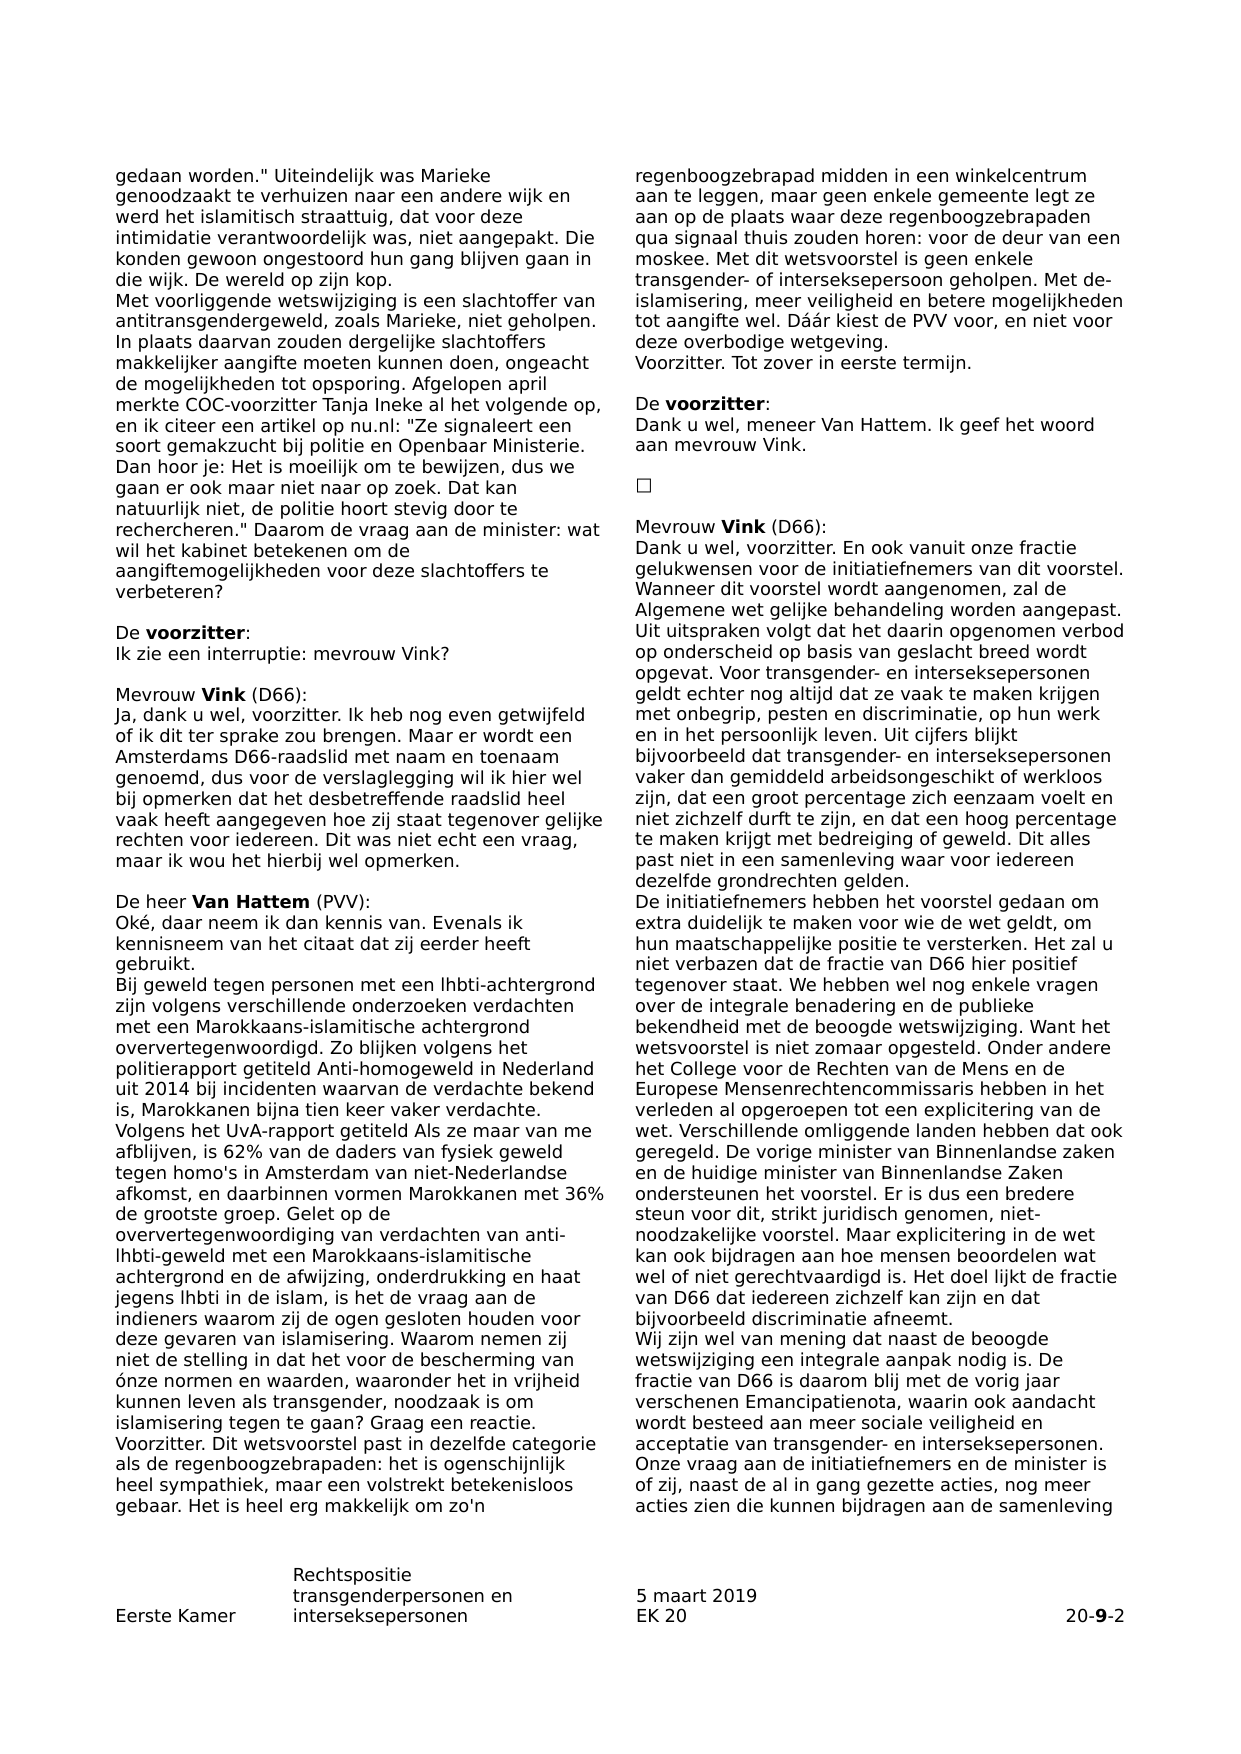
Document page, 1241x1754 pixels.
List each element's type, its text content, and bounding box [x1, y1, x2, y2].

text De voorzitter: [115, 623, 605, 643]
text Oké, daar neem ik dan kennis van. Evenals ik kennisneem van het citaat dat zij eerder heeft gebruikt. [115, 912, 605, 975]
text Ja, dank u wel, voorzitter. Ik heb nog even getwijfeld of ik dit ter sprake zou brengen. Maar er wordt een Amsterdams D66-raadslid met naam en toenaam genoemd, dus voor de verslaglegging wil ik hier wel bij opmerken dat het desbetreffende raadslid heel vaak heeft aangegeven hoe zij staat tegenover gelijke rechten voor iedereen. Dit was niet echt een vraag, maar ik wou het hierbij wel opmerken. [115, 705, 605, 872]
text De voorzitter: [635, 394, 1125, 414]
text Dank u wel, voorzitter. En ook vanuit onze fractie gelukwensen voor de initiatiefnemers van dit voorstel. [635, 537, 1125, 579]
text Voorzitter. Dit wetsvoorstel past in dezelfde categorie als de regenboogzebrapaden: het is ogenschijnlijk heel sympathiek, maar een volstrekt betekenisloos gebaar. Het is heel erg makkelijk om zo'n [115, 1433, 605, 1517]
text Met voorliggende wetswijziging is een slachtoffer van antitransgendergeweld, zoals Marieke, niet geholpen. In plaats daarvan zouden dergelijke slachtoffers makkelijker aangifte moeten kunnen doen, ongeacht de mogelijkheden tot opsporing. Afgelopen april merkte COC-voorzitter Tanja Ineke al het volgende op, en ik citeer een artikel op nu.nl: "Ze signaleert een soort gemakzucht bij politie en Openbaar Ministerie. Dan hoor je: Het is moeilijk om te bewijzen, dus we gaan er ook maar niet naar op zoek. Dat kan natuurlijk niet, de politie hoort stevig door te rechercheren." Daarom de vraag aan de minister: wat wil het kabinet betekenen om de aangiftemogelijkheden voor deze slachtoffers te verbeteren? [115, 290, 605, 603]
text Mevrouw Vink (D66): [635, 517, 1125, 537]
text gedaan worden." Uiteindelijk was Marieke genoodzaakt te verhuizen naar een andere wijk en werd het islamitisch straattuig, dat voor deze intimidatie verantwoordelijk was, niet aangepakt. Die konden gewoon ongestoord hun gang blijven gaan in die wijk. De wereld op zijn kop. [115, 165, 605, 290]
text Dank u wel, meneer Van Hattem. Ik geef het woord aan mevrouw Vink. [635, 414, 1125, 456]
text Voorzitter. Tot zover in eerste termijn. [635, 353, 1125, 374]
text De heer Van Hattem (PVV): [115, 892, 605, 912]
text Bij geweld tegen personen met een lhbti-achtergrond zijn volgens verschillende onderzoeken verdachten met een Marokkaans-islamitische achtergrond oververtegenwoordigd. Zo blijken volgens het politierapport getiteld Anti-homogeweld in Nederland uit 2014 bij incidenten waarvan de verdachte bekend is, Marokkanen bijna tien keer vaker verdachte. Volgens het UvA-rapport getiteld Als ze maar van me afblijven, is 62% van de daders van fysiek geweld tegen homo's in Amsterdam van niet-Nederlandse afkomst, en daarbinnen vormen Marokkanen met 36% de grootste groep. Gelet op de oververtegenwoordiging van verdachten van anti-lhbti-geweld met een Marokkaans-islamitische achtergrond en de afwijzing, onderdrukking en haat jegens lhbti in de islam, is het de vraag aan de indieners waarom zij de ogen gesloten houden voor deze gevaren van islamisering. Waarom nemen zij niet de stelling in dat het voor de bescherming van ónze normen en waarden, waaronder het in vrijheid kunnen leven als transgender, noodzaak is om islamisering tegen te gaan? Graag een reactie. [115, 975, 605, 1433]
text Wij zijn wel van mening dat naast de beoogde wetswijziging een integrale aanpak nodig is. De fractie van D66 is daarom blij met de vorig jaar verschenen Emancipatienota, waarin ook aandacht wordt besteed aan meer sociale veiligheid en acceptatie van transgender- en interseksepersonen. Onze vraag aan de initiatiefnemers en de minister is of zij, naast de al in gang gezette acties, nog meer acties zien die kunnen bijdragen aan de samenleving [635, 1329, 1125, 1517]
text Wanneer dit voorstel wordt aangenomen, zal de Algemene wet gelijke behandeling worden aangepast. Uit uitspraken volgt dat het daarin opgenomen verbod op onderscheid op basis van geslacht breed wordt opgevat. Voor transgender- en interseksepersonen geldt echter nog altijd dat ze vaak te maken krijgen met onbegrip, pesten en discriminatie, op hun werk en in het persoonlijk leven. Uit cijfers blijkt bijvoorbeeld dat transgender- en interseksepersonen vaker dan gemiddeld arbeidsongeschikt of werkloos zijn, dat een groot percentage zich eenzaam voelt en niet zichzelf durft te zijn, en dat een hoog percentage te maken krijgt met bedreiging of geweld. Dit alles past niet in een samenleving waar voor iedereen dezelfde grondrechten gelden. [635, 579, 1125, 892]
text De initiatiefnemers hebben het voorstel gedaan om extra duidelijk te maken voor wie de wet geldt, om hun maatschappelijke positie te versterken. Het zal u niet verbazen dat de fractie van D66 hier positief tegenover staat. We hebben wel nog enkele vragen over de integrale benadering en de publieke bekendheid met de beoogde wetswijziging. Want het wetsvoorstel is niet zomaar opgesteld. Onder andere het College voor de Rechten van de Mens en de Europese Mensenrechtencommissaris hebben in het verleden al opgeroepen tot een explicitering van de wet. Verschillende omliggende landen hebben dat ook geregeld. De vorige minister van Binnenlandse zaken en de huidige minister van Binnenlandse Zaken ondersteunen het voorstel. Er is dus een bredere steun voor dit, strikt juridisch genomen, niet-noodzakelijke voorstel. Maar explicitering in de wet kan ook bijdragen aan hoe mensen beoordelen wat wel of niet gerechtvaardigd is. Het doel lijkt de fractie van D66 dat iedereen zichzelf kan zijn en dat bijvoorbeeld discriminatie afneemt. [635, 892, 1125, 1329]
text Ik zie een interruptie: mevrouw Vink? [115, 643, 605, 664]
text ⬜ [635, 476, 1125, 497]
text regenboogzebrapad midden in een winkelcentrum aan te leggen, maar geen enkele gemeente legt ze aan op de plaats waar deze regenboogzebrapaden qua signaal thuis zouden horen: voor de deur van een moskee. Met dit wetsvoorstel is geen enkele transgender- of interseksepersoon geholpen. Met de-islamisering, meer veiligheid en betere mogelijkheden tot aangifte wel. Dáár kiest de PVV voor, en niet voor deze overbodige wetgeving. [635, 165, 1125, 353]
text Mevrouw Vink (D66): [115, 684, 605, 705]
